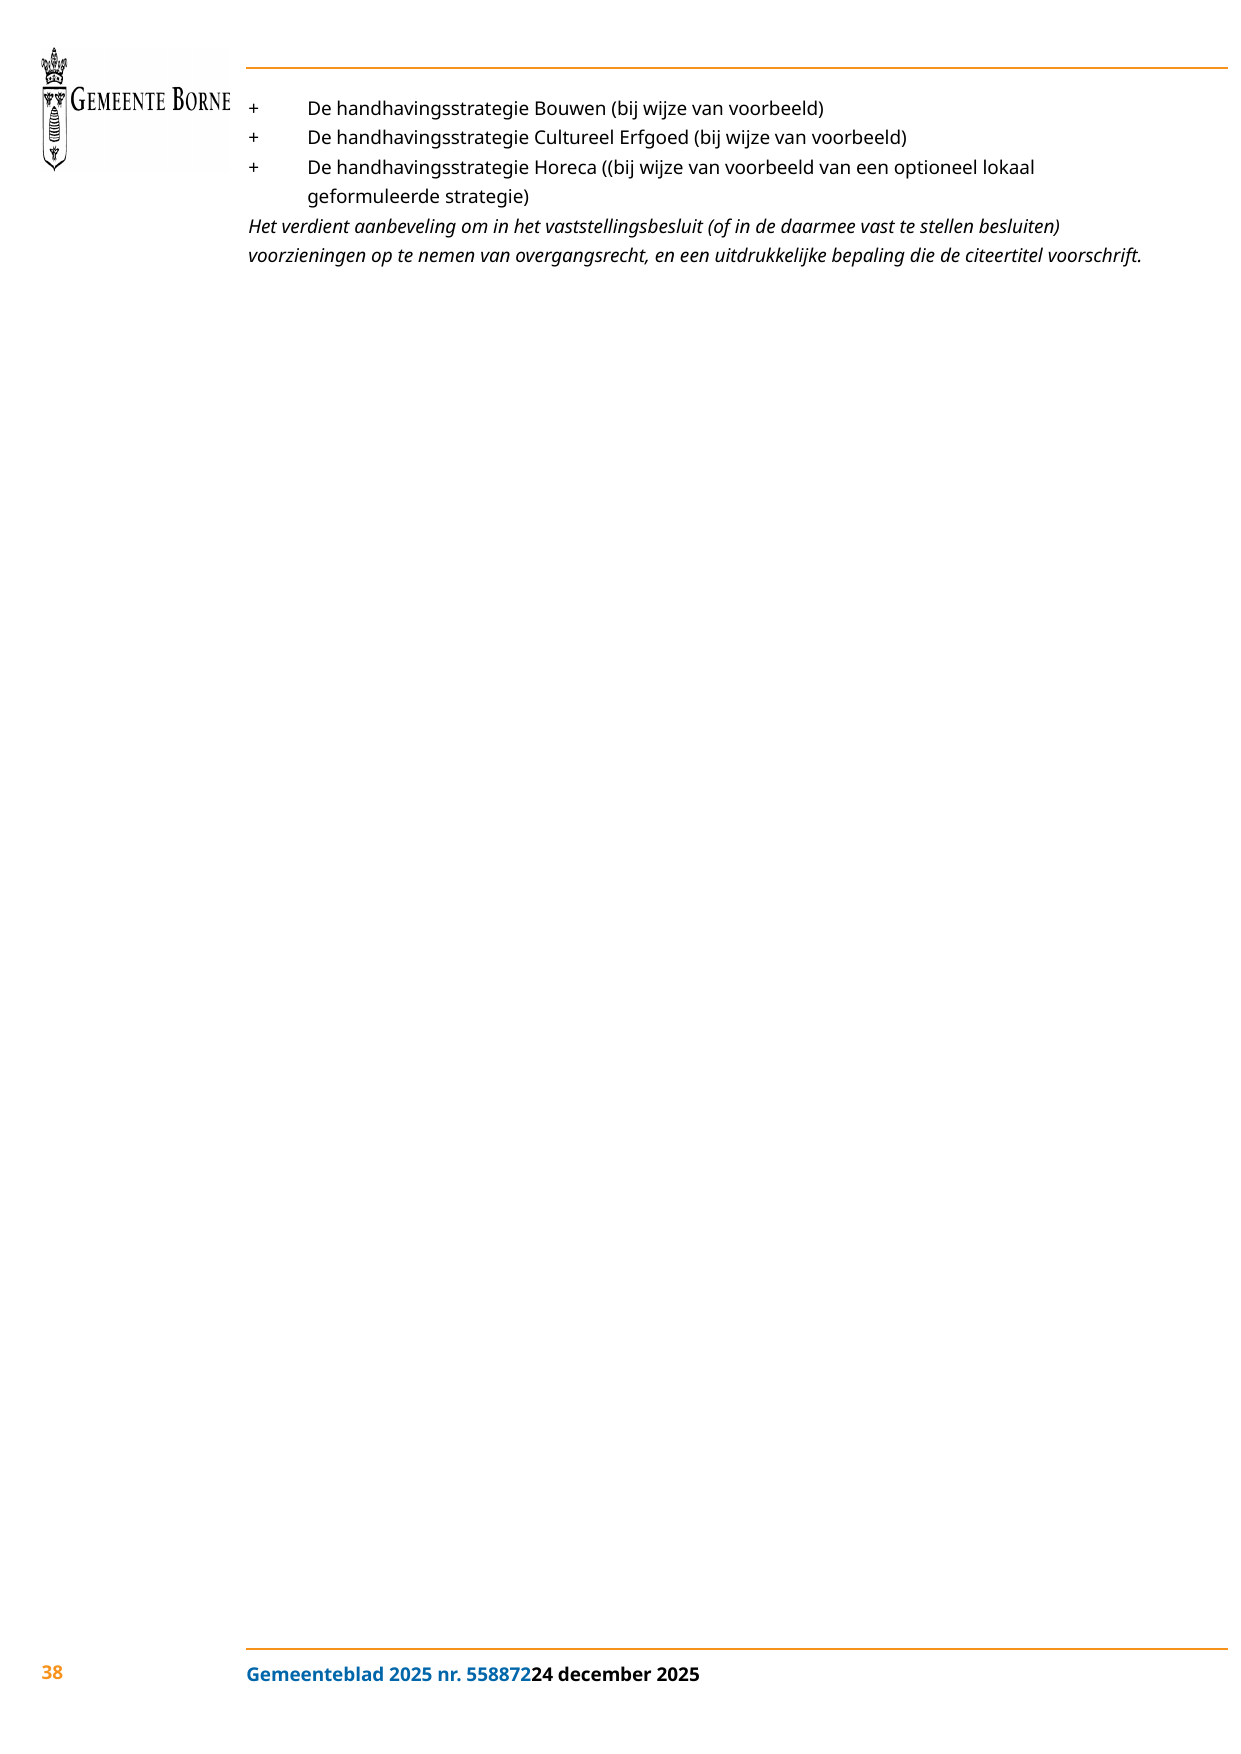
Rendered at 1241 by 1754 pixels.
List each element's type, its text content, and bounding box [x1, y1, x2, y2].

picture [41, 47, 231, 172]
list De handhavingsstrategie Cultureel Erfgoed (bij wijze van voorbeeld) [248, 124, 1152, 150]
list De handhavingsstrategie Horeca ((bij wijze van voorbeeld van een optioneel lokaal geformuleerde strategie) [248, 154, 1152, 209]
text Het verdient aanbeveling om in het vaststellingsbesluit (of in de daarmee vast te stellen besluiten) voorzieningen op te nemen van overgangsrecht, en een uitdrukkelijke bepaling die de citeertitel voorschrift. [248, 213, 1152, 268]
list De handhavingsstrategie Bouwen (bij wijze van voorbeeld) [248, 95, 1152, 121]
